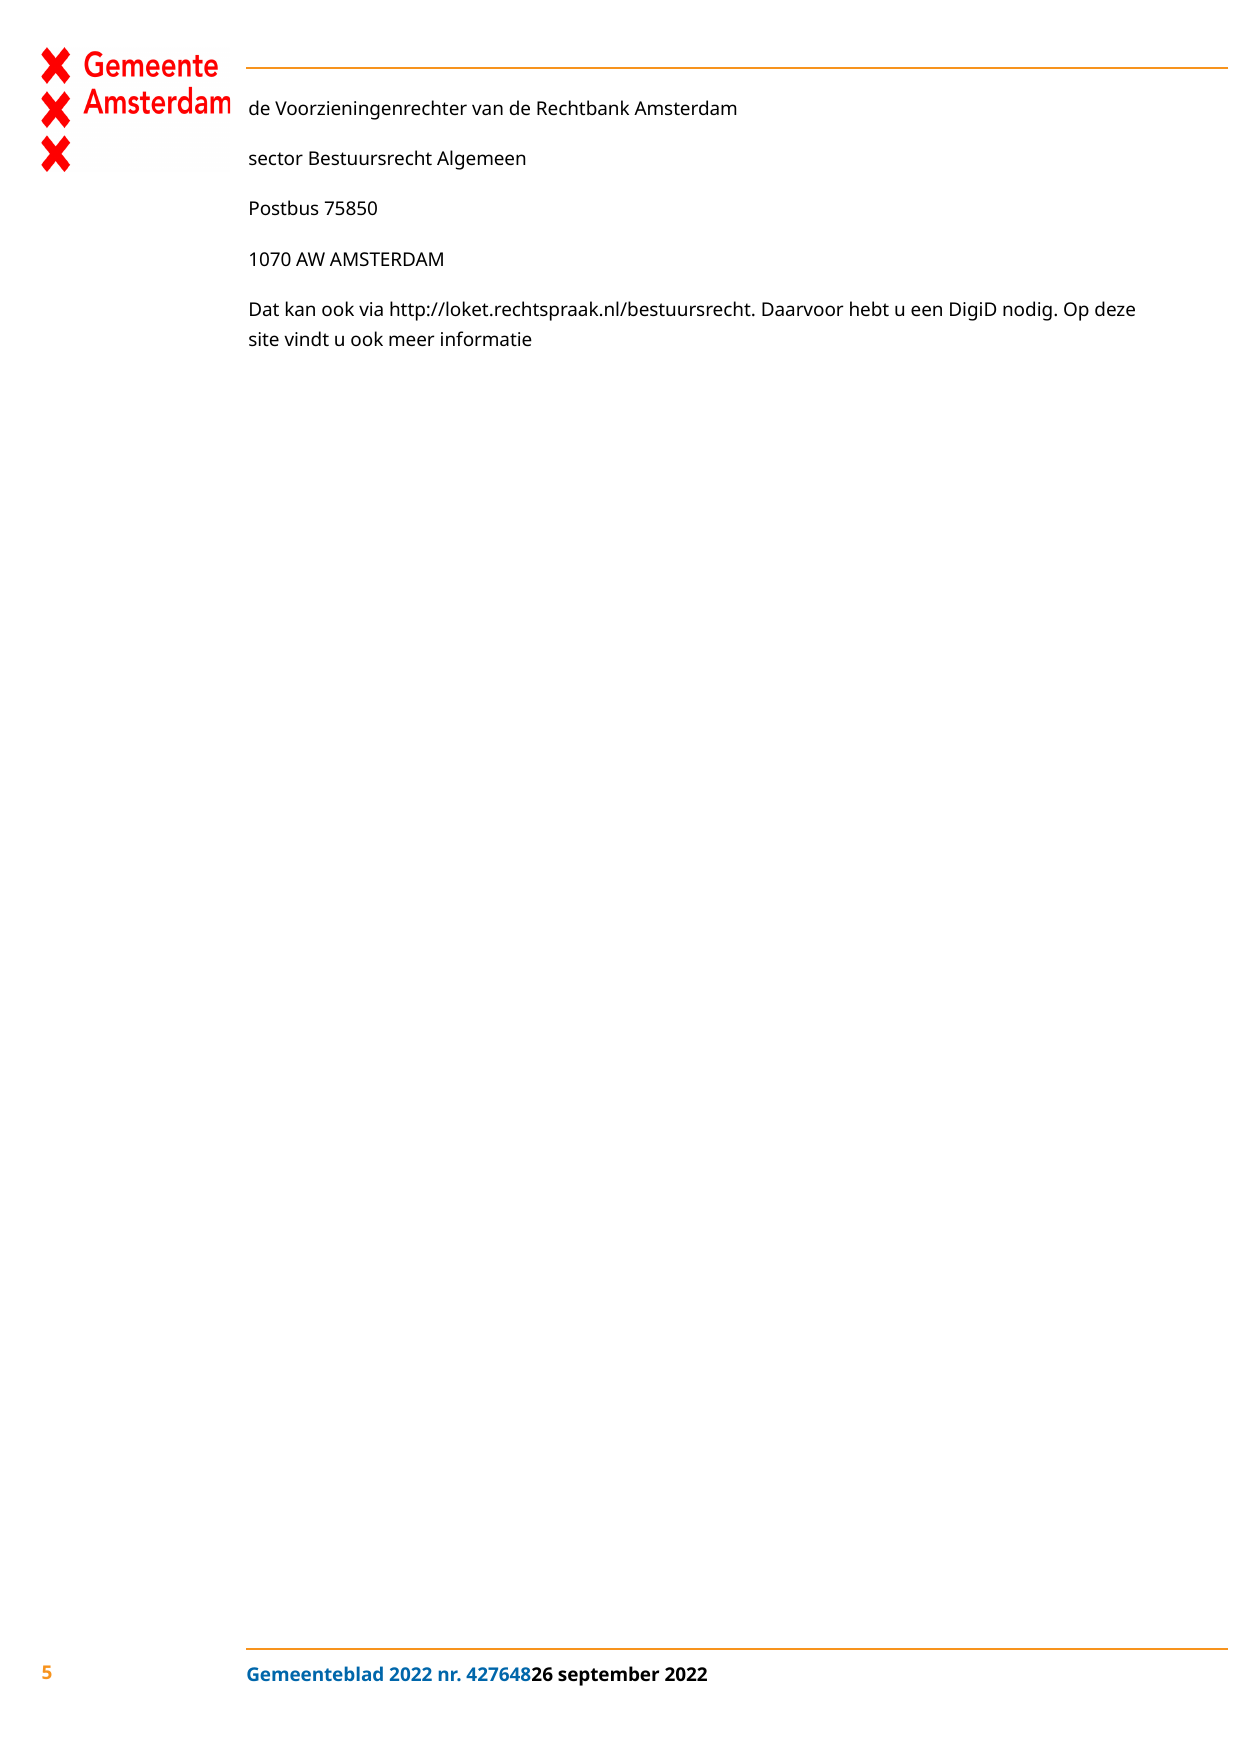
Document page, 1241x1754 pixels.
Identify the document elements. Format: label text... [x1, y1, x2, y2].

text de Voorzieningenrechter van de Rechtbank Amsterdam [248, 95, 1152, 121]
text 1070 AW AMSTERDAM [248, 246, 1152, 272]
text sector Bestuursrecht Algemeen [248, 145, 1152, 171]
text Postbus 75850 [248, 196, 1152, 221]
text Dat kan ook via http://loket.rechtspraak.nl/bestuursrecht. Daarvoor hebt u een DigiD nodig. Op deze site vindt u ook meer informatie [248, 296, 1152, 352]
picture [41, 47, 231, 172]
